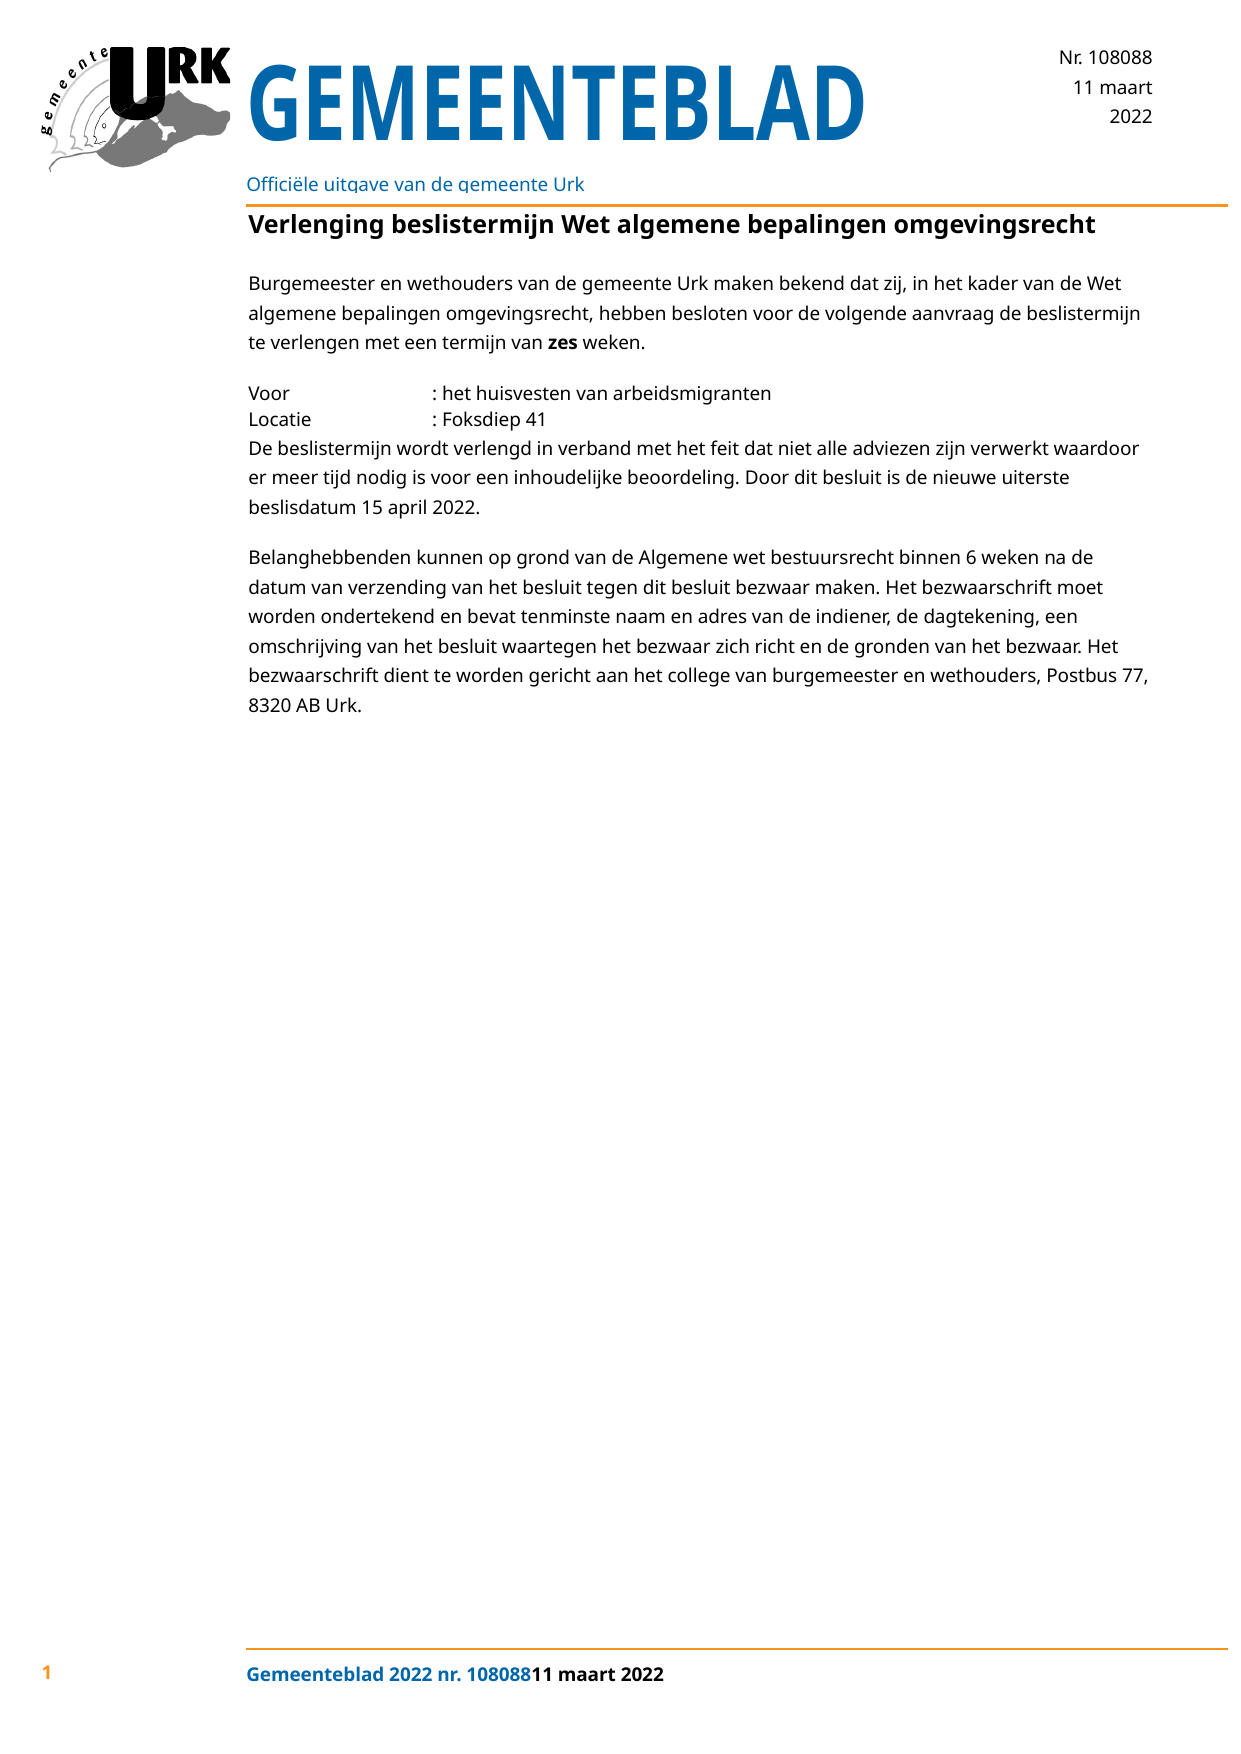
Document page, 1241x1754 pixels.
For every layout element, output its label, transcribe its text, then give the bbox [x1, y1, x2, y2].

picture [41, 47, 231, 172]
text Belanghebbenden kunnen op grond van de Algemene wet bestuursrecht binnen 6 weken na de datum van verzending van het besluit tegen dit besluit bezwaar maken. Het bezwaarschrift moet worden ondertekend en bevat tenminste naam en adres van de indiener, de dagtekening, een omschrijving van het besluit waartegen het bezwaar zich richt en de gronden van het bezwaar. Het bezwaarschrift dient te worden gericht aan het college van burgemeester en wethouders, Postbus 77, 8320 AB Urk. [248, 544, 1152, 718]
table_header Voor [248, 380, 432, 406]
table_cell : Foksdiep 41 [432, 406, 1152, 431]
text Verlenging beslistermijn Wet algemene bepalingen omgevingsrecht [248, 207, 1152, 241]
text De beslistermijn wordt verlengd in verband met het feit dat niet alle adviezen zijn verwerkt waardoor er meer tijd nodig is voor een inhoudelijke beoordeling. Door dit besluit is de nieuwe uiterste beslisdatum 15 april 2022. [248, 435, 1152, 519]
text Burgemeester en wethouders van de gemeente Urk maken bekend dat zij, in het kader van de Wet algemene bepalingen omgevingsrecht, hebben besloten voor de volgende aanvraag de beslistermijn te verlengen met een termijn van zes weken. [248, 270, 1152, 355]
table_header : het huisvesten van arbeidsmigranten [432, 380, 1152, 406]
table_cell Locatie [248, 406, 432, 431]
